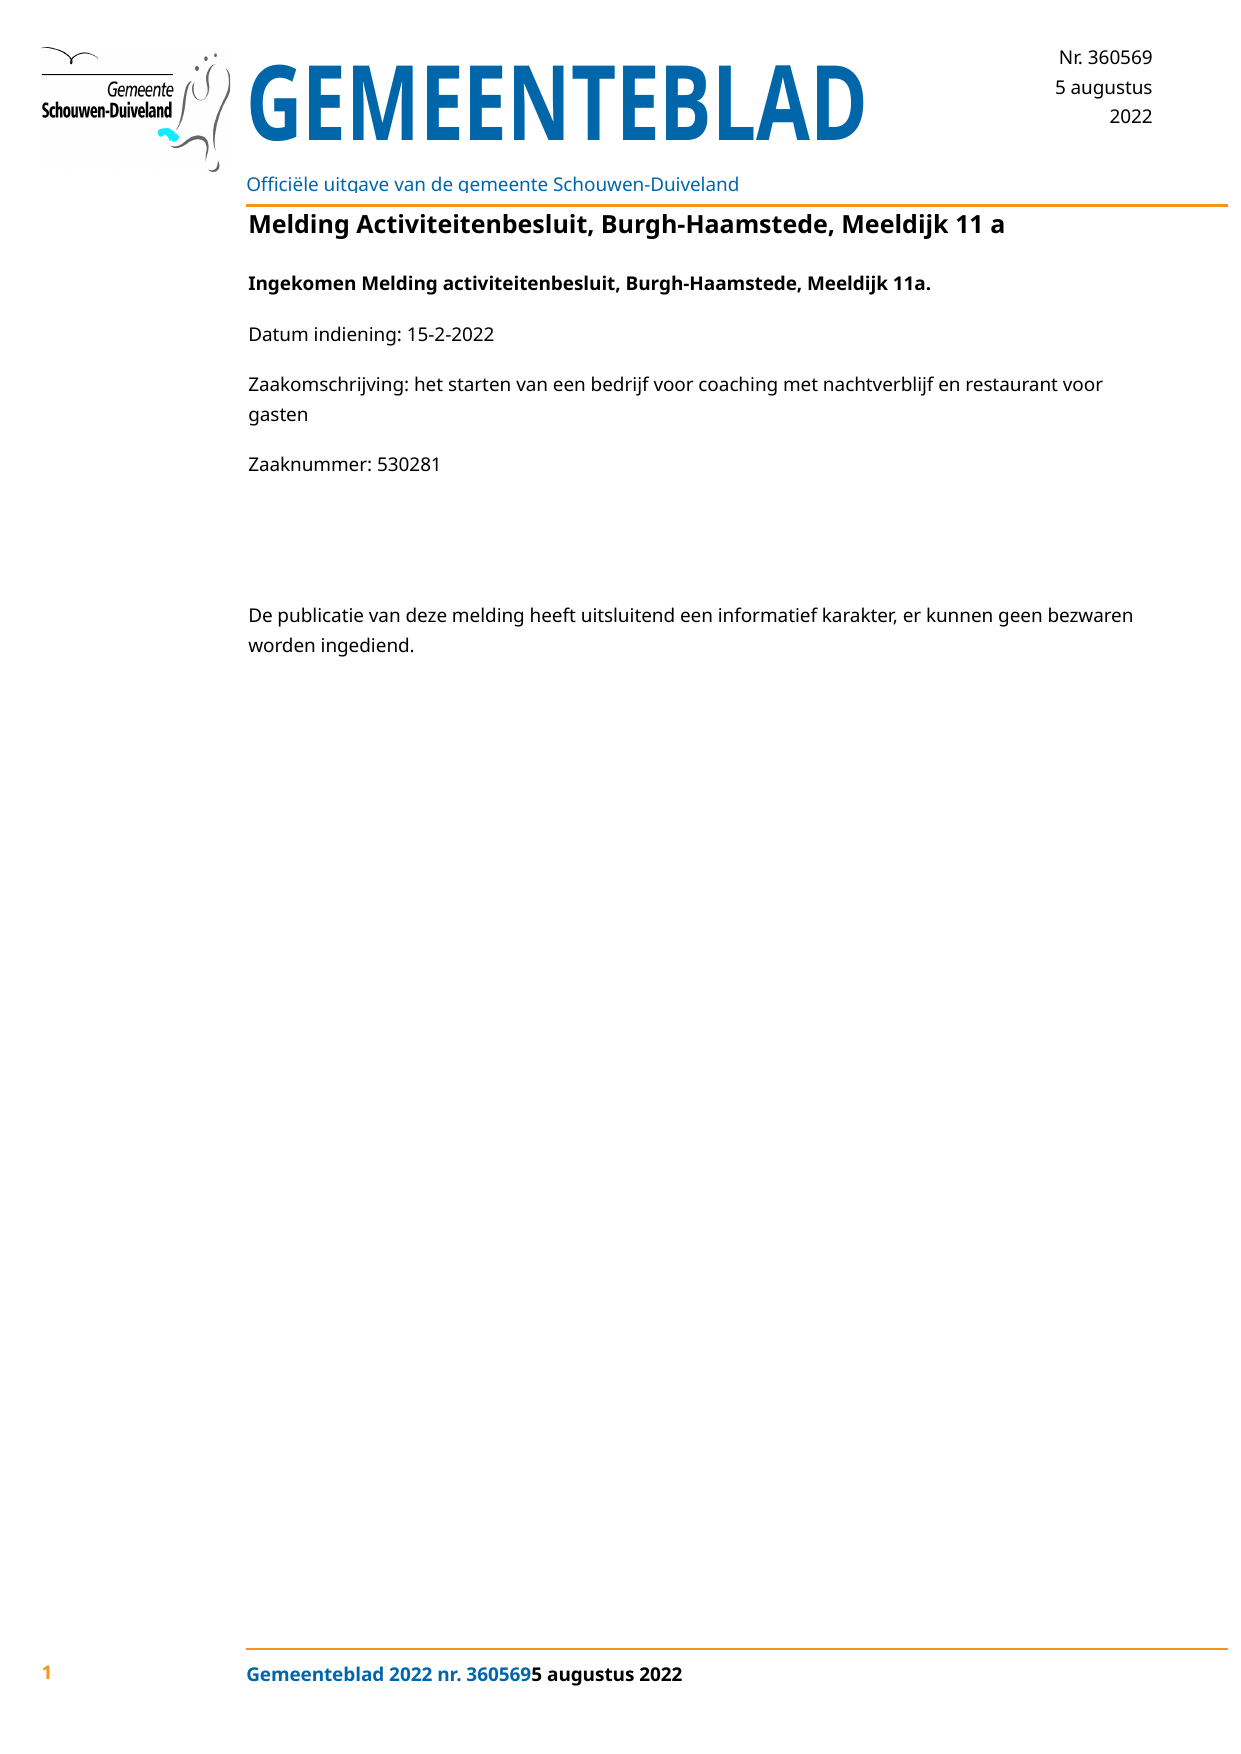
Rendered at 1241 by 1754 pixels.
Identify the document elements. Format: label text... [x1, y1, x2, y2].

text Ingekomen Melding activiteitenbesluit, Burgh-Haamstede, Meeldijk 11a. [248, 270, 1152, 296]
text Zaaknummer: 530281 [248, 451, 1152, 477]
text De publicatie van deze melding heeft uitsluitend een informatief karakter, er kunnen geen bezwaren worden ingediend. [248, 602, 1152, 658]
text Melding Activiteitenbesluit, Burgh-Haamstede, Meeldijk 11 a [248, 207, 1152, 241]
text Zaakomschrijving: het starten van een bedrijf voor coaching met nachtverblijf en restaurant voor gasten [248, 371, 1152, 426]
text Datum indiening: 15-2-2022 [248, 321, 1152, 346]
picture [41, 47, 231, 172]
